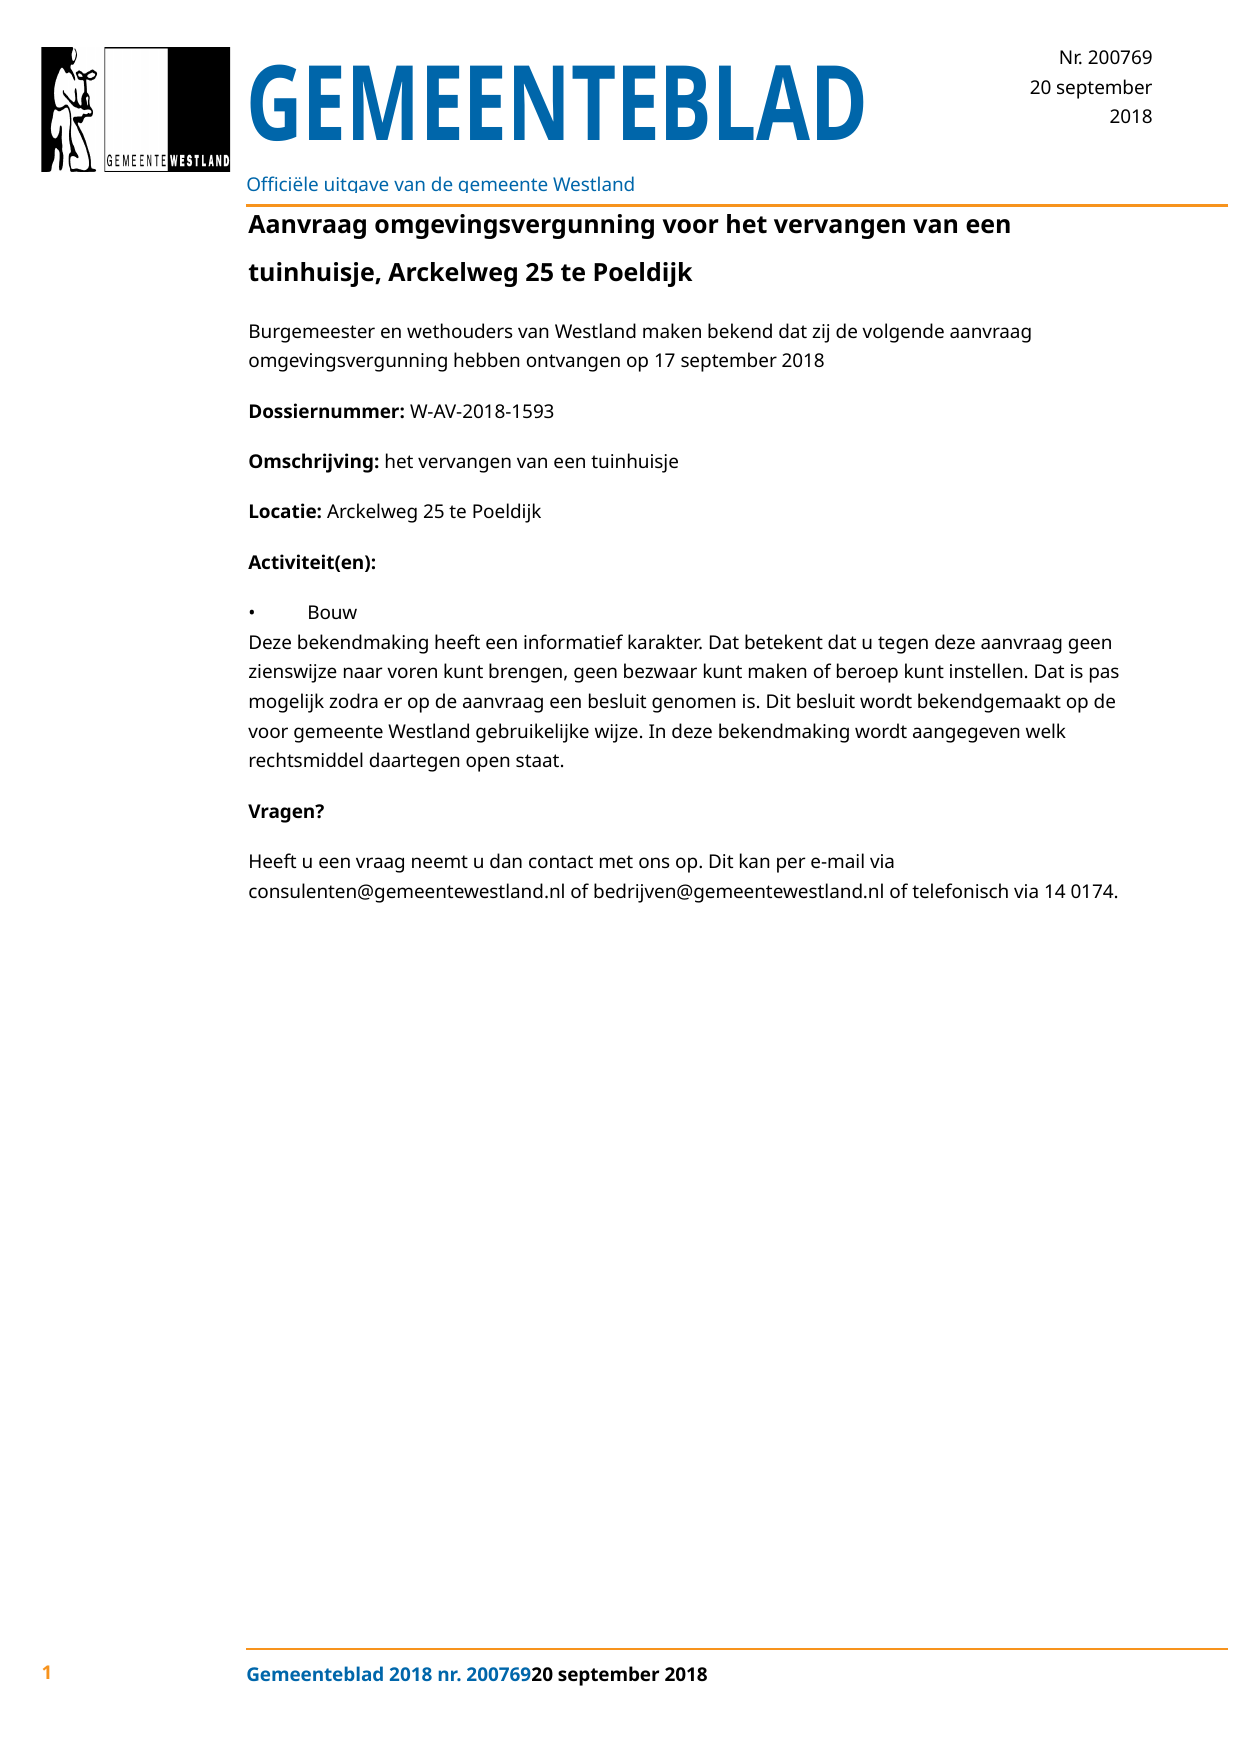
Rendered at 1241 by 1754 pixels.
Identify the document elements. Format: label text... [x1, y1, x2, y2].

text Heeft u een vraag neemt u dan contact met ons op. Dit kan per e-mail via consulenten@gemeentewestland.nl of bedrijven@gemeentewestland.nl of telefonisch via 14 0174. [248, 848, 1152, 904]
text Aanvraag omgevingsvergunning voor het vervangen van een tuinhuisje, Arckelweg 25 te Poeldijk [248, 207, 1152, 288]
text Omschrijving: het vervangen van een tuinhuisje [248, 448, 1152, 474]
text Deze bekendmaking heeft een informatief karakter. Dat betekent dat u tegen deze aanvraag geen zienswijze naar voren kunt brengen, geen bezwaar kunt maken of beroep kunt instellen. Dat is pas mogelijk zodra er op de aanvraag een besluit genomen is. Dit besluit wordt bekendgemaakt op de voor gemeente Westland gebruikelijke wijze. In deze bekendmaking wordt aangegeven welk rechtsmiddel daartegen open staat. [248, 629, 1152, 773]
text Vragen? [248, 798, 1152, 824]
text Activiteit(en): [248, 549, 1152, 575]
text Dossiernummer: W-AV-2018-1593 [248, 398, 1152, 424]
list Bouw [248, 599, 1152, 625]
picture [41, 47, 231, 172]
text Burgemeester en wethouders van Westland maken bekend dat zij de volgende aanvraag omgevingsvergunning hebben ontvangen op 17 september 2018 [248, 318, 1152, 373]
text Locatie: Arckelweg 25 te Poeldijk [248, 499, 1152, 524]
